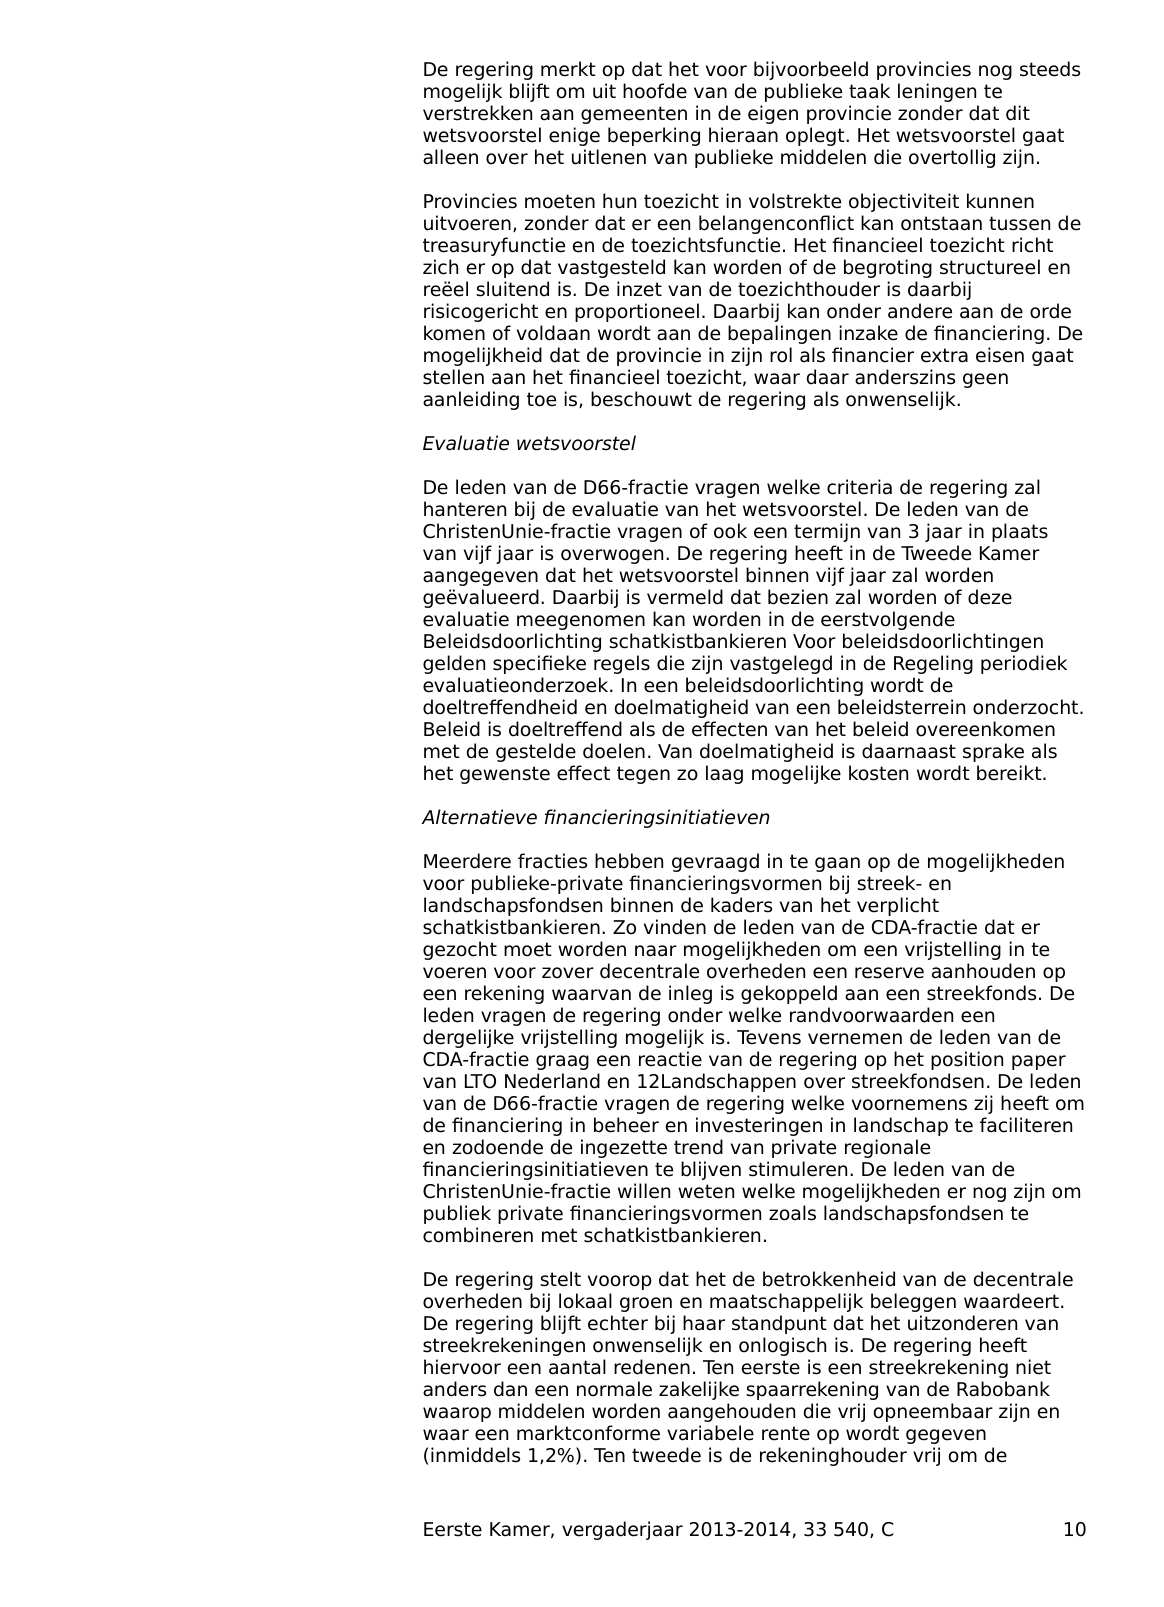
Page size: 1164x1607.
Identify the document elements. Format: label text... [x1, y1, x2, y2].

text Provincies moeten hun toezicht in volstrekte objectiviteit kunnen uitvoeren, zonder dat er een belangenconflict kan ontstaan tussen de treasuryfunctie en de toezichtsfunctie. Het financieel toezicht richt zich er op dat vastgesteld kan worden of de begroting structureel en reëel sluitend is. De inzet van de toezichthouder is daarbij risicogericht en proportioneel. Daarbij kan onder andere aan de orde komen of voldaan wordt aan de bepalingen inzake de financiering. De mogelijkheid dat de provincie in zijn rol als financier extra eisen gaat stellen aan het financieel toezicht, waar daar anderszins geen aanleiding toe is, beschouwt de regering als onwenselijk. [422, 191, 1087, 411]
subtitle Evaluatie wetsvoorstel [422, 433, 1087, 455]
text De regering merkt op dat het voor bijvoorbeeld provincies nog steeds mogelijk blijft om uit hoofde van de publieke taak leningen te verstrekken aan gemeenten in de eigen provincie zonder dat dit wetsvoorstel enige beperking hieraan oplegt. Het wetsvoorstel gaat alleen over het uitlenen van publieke middelen die overtollig zijn. [422, 59, 1087, 169]
subtitle Alternatieve financieringsinitiatieven [422, 807, 1087, 829]
text Meerdere fracties hebben gevraagd in te gaan op de mogelijkheden voor publieke-private financieringsvormen bij streek- en landschapsfondsen binnen de kaders van het verplicht schatkistbankieren. Zo vinden de leden van de CDA-fractie dat er gezocht moet worden naar mogelijkheden om een vrijstelling in te voeren voor zover decentrale overheden een reserve aanhouden op een rekening waarvan de inleg is gekoppeld aan een streekfonds. De leden vragen de regering onder welke randvoorwaarden een dergelijke vrijstelling mogelijk is. Tevens vernemen de leden van de CDA-fractie graag een reactie van de regering op het position paper van LTO Nederland en 12Landschappen over streekfondsen. De leden van de D66-fractie vragen de regering welke voornemens zij heeft om de financiering in beheer en investeringen in landschap te faciliteren en zodoende de ingezette trend van private regionale financieringsinitiatieven te blijven stimuleren. De leden van de ChristenUnie-fractie willen weten welke mogelijkheden er nog zijn om publiek private financieringsvormen zoals landschapsfondsen te combineren met schatkistbankieren. [422, 851, 1087, 1247]
text De leden van de D66-fractie vragen welke criteria de regering zal hanteren bij de evaluatie van het wetsvoorstel. De leden van de ChristenUnie-fractie vragen of ook een termijn van 3 jaar in plaats van vijf jaar is overwogen. De regering heeft in de Tweede Kamer aangegeven dat het wetsvoorstel binnen vijf jaar zal worden geëvalueerd. Daarbij is vermeld dat bezien zal worden of deze evaluatie meegenomen kan worden in de eerstvolgende Beleidsdoorlichting schatkistbankieren Voor beleidsdoorlichtingen gelden specifieke regels die zijn vastgelegd in de Regeling periodiek evaluatieonderzoek. In een beleidsdoorlichting wordt de doeltreffendheid en doelmatigheid van een beleidsterrein onderzocht. Beleid is doeltreffend als de effecten van het beleid overeenkomen met de gestelde doelen. Van doelmatigheid is daarnaast sprake als het gewenste effect tegen zo laag mogelijke kosten wordt bereikt. [422, 477, 1087, 785]
text De regering stelt voorop dat het de betrokkenheid van de decentrale overheden bij lokaal groen en maatschappelijk beleggen waardeert. De regering blijft echter bij haar standpunt dat het uitzonderen van streekrekeningen onwenselijk en onlogisch is. De regering heeft hiervoor een aantal redenen. Ten eerste is een streekrekening niet anders dan een normale zakelijke spaarrekening van de Rabobank waarop middelen worden aangehouden die vrij opneembaar zijn en waar een marktconforme variabele rente op wordt gegeven (inmiddels 1,2%). Ten tweede is de rekeninghouder vrij om de [422, 1269, 1087, 1467]
